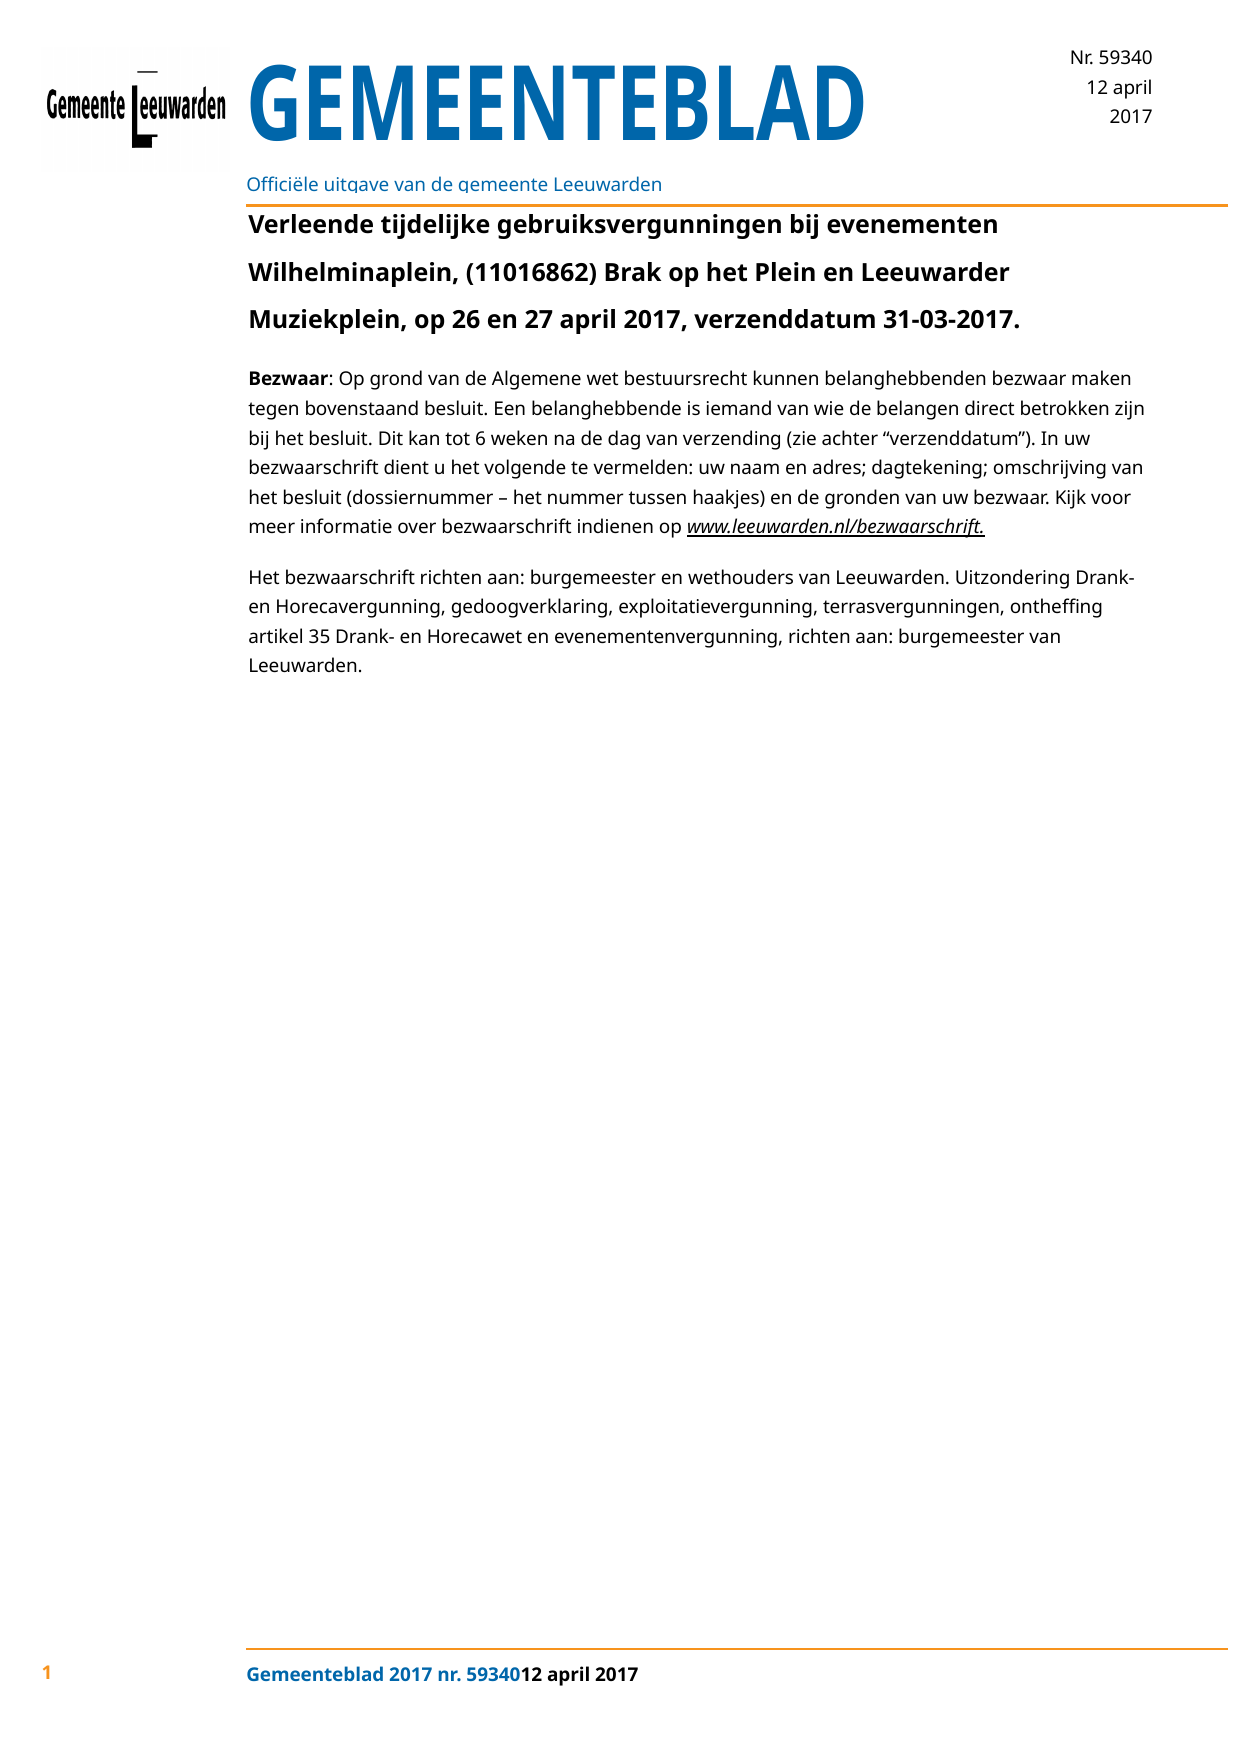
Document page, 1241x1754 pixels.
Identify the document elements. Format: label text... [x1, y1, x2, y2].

text Het bezwaarschrift richten aan: burgemeester en wethouders van Leeuwarden. Uitzondering Drank- en Horecavergunning, gedoogverklaring, exploitatievergunning, terrasvergunningen, ontheffing artikel 35 Drank- en Horecawet en evenementenvergunning, richten aan: burgemeester van Leeuwarden. [248, 564, 1152, 678]
text Bezwaar: Op grond van de Algemene wet bestuursrecht kunnen belanghebbenden bezwaar maken tegen bovenstaand besluit. Een belanghebbende is iemand van wie de belangen direct betrokken zijn bij het besluit. Dit kan tot 6 weken na de dag van verzending (zie achter “verzenddatum”). In uw bezwaarschrift dient u het volgende te vermelden: uw naam en adres; dagtekening; omschrijving van het besluit (dossiernummer – het nummer tussen haakjes) en de gronden van uw bezwaar. Kijk voor meer informatie over bezwaarschrift indienen op www.leeuwarden.nl/bezwaarschrift. [248, 366, 1152, 539]
picture [41, 47, 231, 172]
text Verleende tijdelijke gebruiksvergunningen bij evenementen Wilhelminaplein, (11016862) Brak op het Plein en Leeuwarder Muziekplein, op 26 en 27 april 2017, verzenddatum 31-03-2017. [248, 207, 1152, 336]
